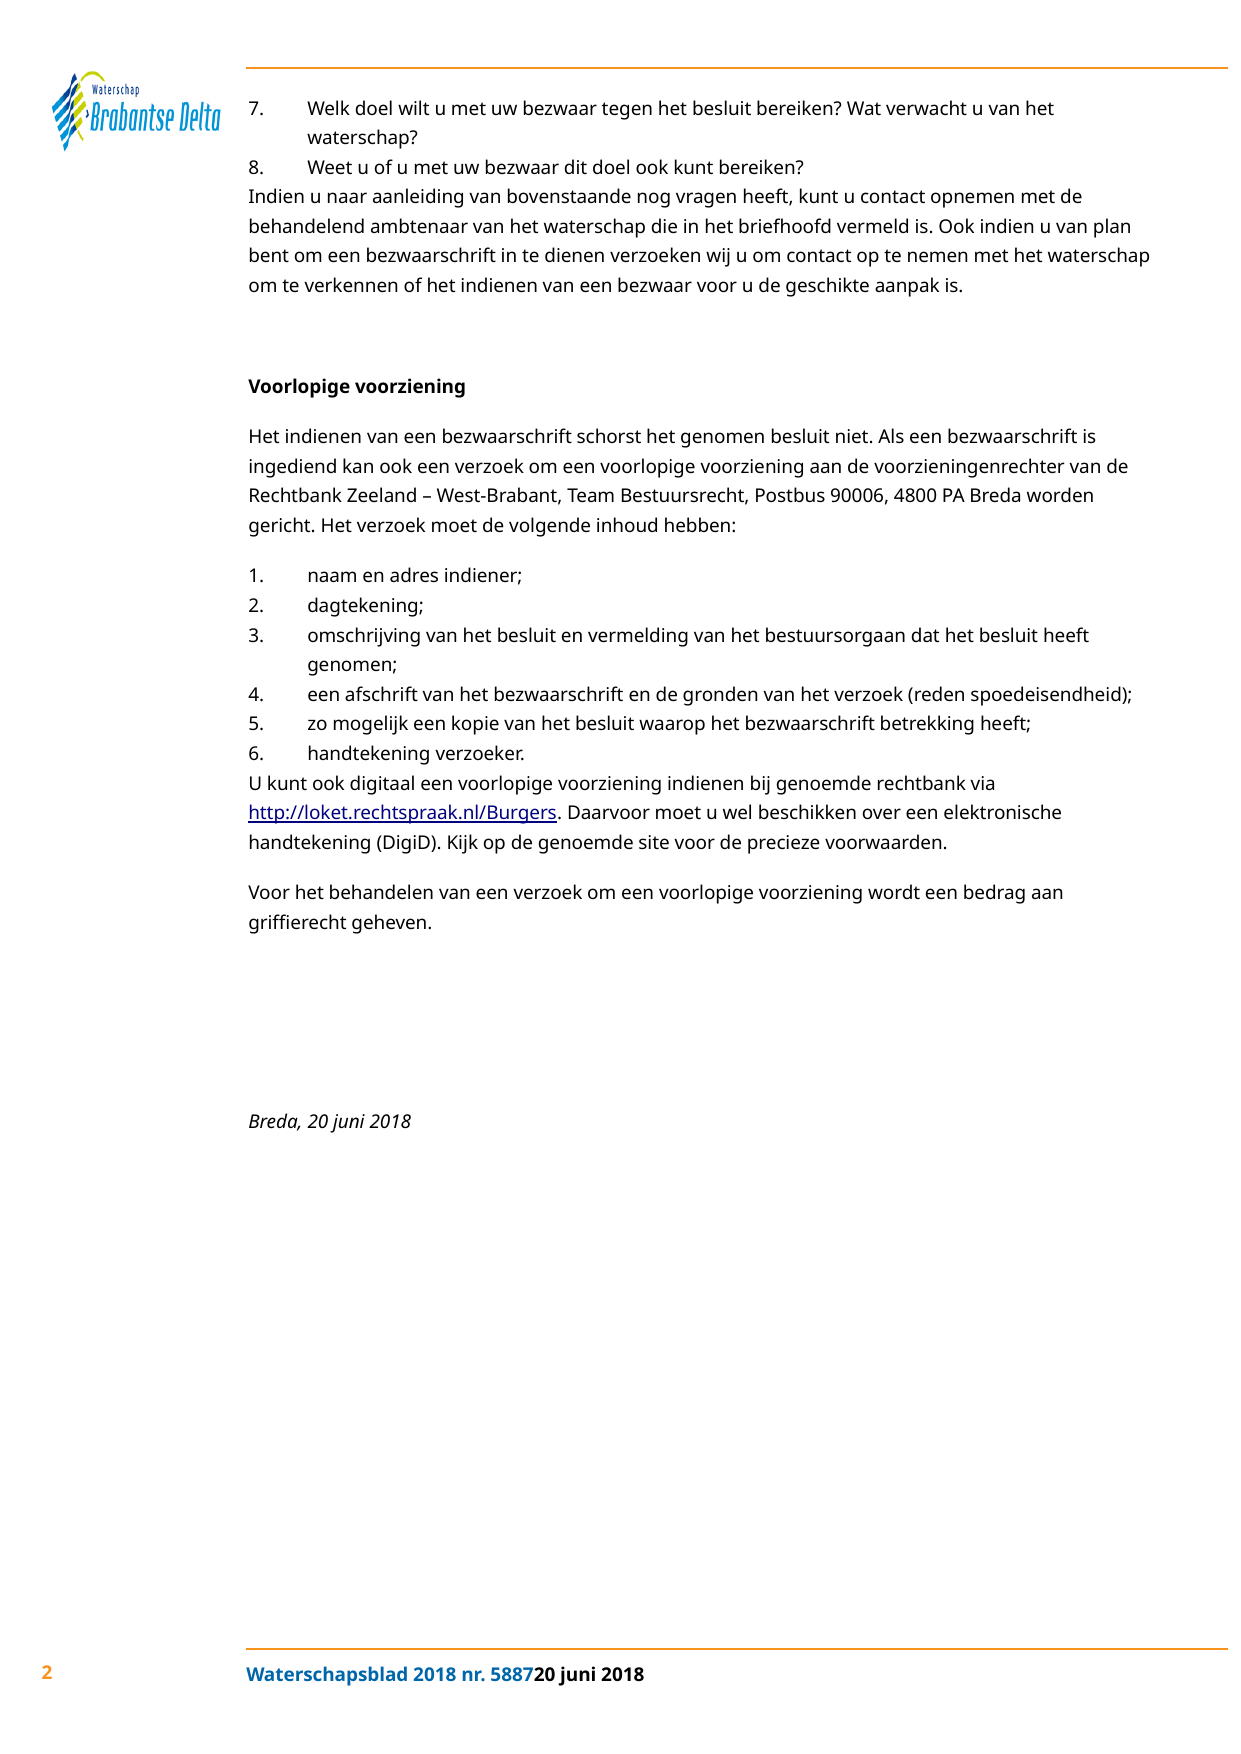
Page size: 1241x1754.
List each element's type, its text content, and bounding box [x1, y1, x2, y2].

list omschrijving van het besluit en vermelding van het bestuursorgaan dat het besluit heeft genomen; [248, 622, 1152, 677]
list dagtekening; [248, 592, 1152, 618]
list een afschrift van het bezwaarschrift en de gronden van het verzoek (reden spoedeisendheid); [248, 681, 1152, 707]
picture [41, 47, 231, 172]
list Welk doel wilt u met uw bezwaar tegen het besluit bereiken? Wat verwacht u van het waterschap? [248, 95, 1152, 150]
text Indien u naar aanleiding van bovenstaande nog vragen heeft, kunt u contact opnemen met de behandelend ambtenaar van het waterschap die in het briefhoofd vermeld is. Ook indien u van plan bent om een bezwaarschrift in te dienen verzoeken wij u om contact op te nemen met het waterschap om te verkennen of het indienen van een bezwaar voor u de geschikte aanpak is. [248, 183, 1152, 298]
text Het indienen van een bezwaarschrift schorst het genomen besluit niet. Als een bezwaarschrift is ingediend kan ook een verzoek om een voorlopige voorziening aan de voorzieningenrechter van de Rechtbank Zeeland – West-Brabant, Team Bestuursrecht, Postbus 90006, 4800 PA Breda worden gericht. Het verzoek moet de volgende inhoud hebben: [248, 423, 1152, 538]
text Voor het behandelen van een verzoek om een voorlopige voorziening wordt een bedrag aan griffierecht geheven. [248, 879, 1152, 935]
list Weet u of u met uw bezwaar dit doel ook kunt bereiken? [248, 154, 1152, 180]
text Breda, 20 juni 2018 [248, 1108, 1152, 1134]
text Voorlopige voorziening [248, 373, 1152, 399]
list handtekening verzoeker. [248, 740, 1152, 766]
text U kunt ook digitaal een voorlopige voorziening indienen bij genoemde rechtbank via http://loket.rechtspraak.nl/Burgers. Daarvoor moet u wel beschikken over een elektronische handtekening (DigiD). Kijk op de genoemde site voor de precieze voorwaarden. [248, 770, 1152, 855]
list naam en adres indiener; [248, 563, 1152, 588]
list zo mogelijk een kopie van het besluit waarop het bezwaarschrift betrekking heeft; [248, 711, 1152, 736]
